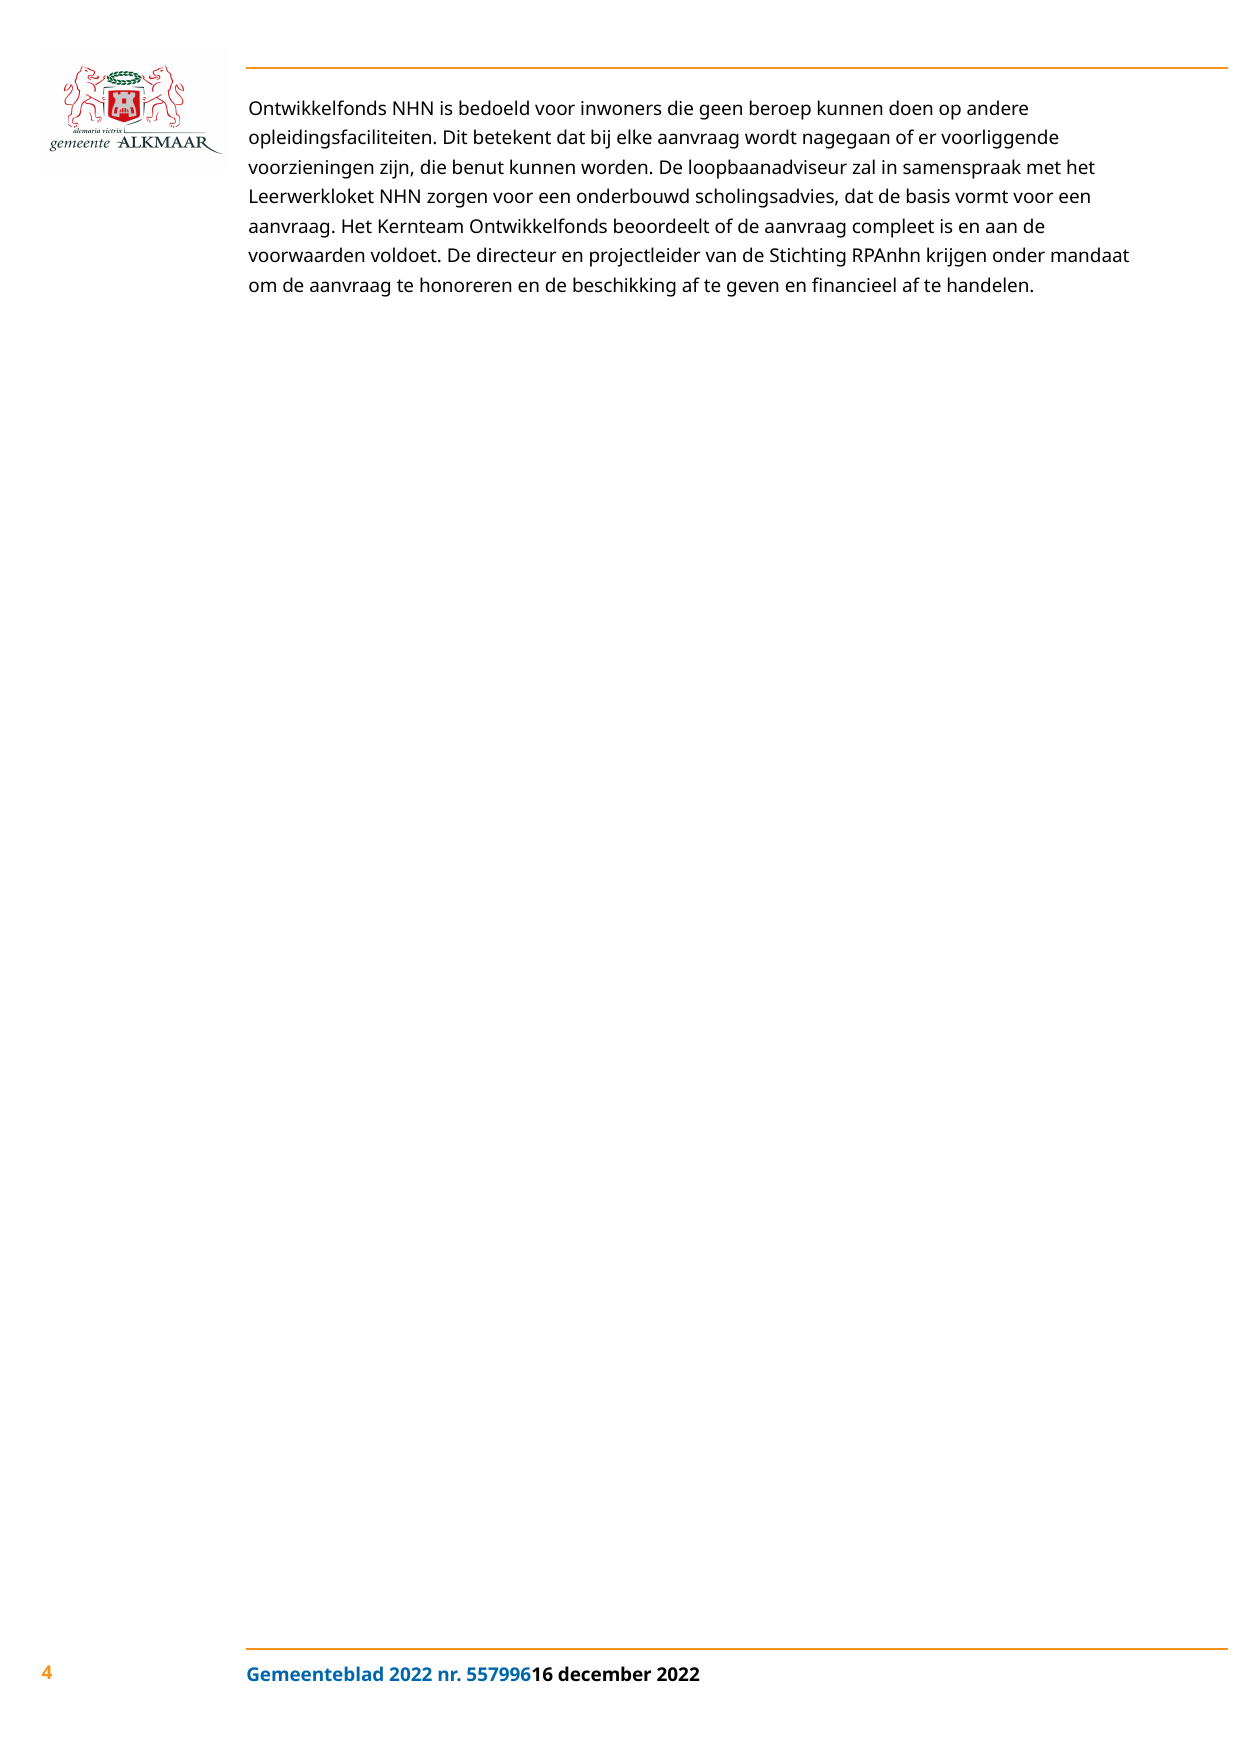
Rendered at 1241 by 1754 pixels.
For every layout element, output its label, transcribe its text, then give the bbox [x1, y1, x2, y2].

picture [41, 47, 231, 172]
text Ontwikkelfonds NHN is bedoeld voor inwoners die geen beroep kunnen doen op andere opleidingsfaciliteiten. Dit betekent dat bij elke aanvraag wordt nagegaan of er voorliggende voorzieningen zijn, die benut kunnen worden. De loopbaanadviseur zal in samenspraak met het Leerwerkloket NHN zorgen voor een onderbouwd scholingsadvies, dat de basis vormt voor een aanvraag. Het Kernteam Ontwikkelfonds beoordeelt of de aanvraag compleet is en aan de voorwaarden voldoet. De directeur en projectleider van de Stichting RPAnhn krijgen onder mandaat om de aanvraag te honoreren en de beschikking af te geven en financieel af te handelen. [248, 95, 1152, 298]
